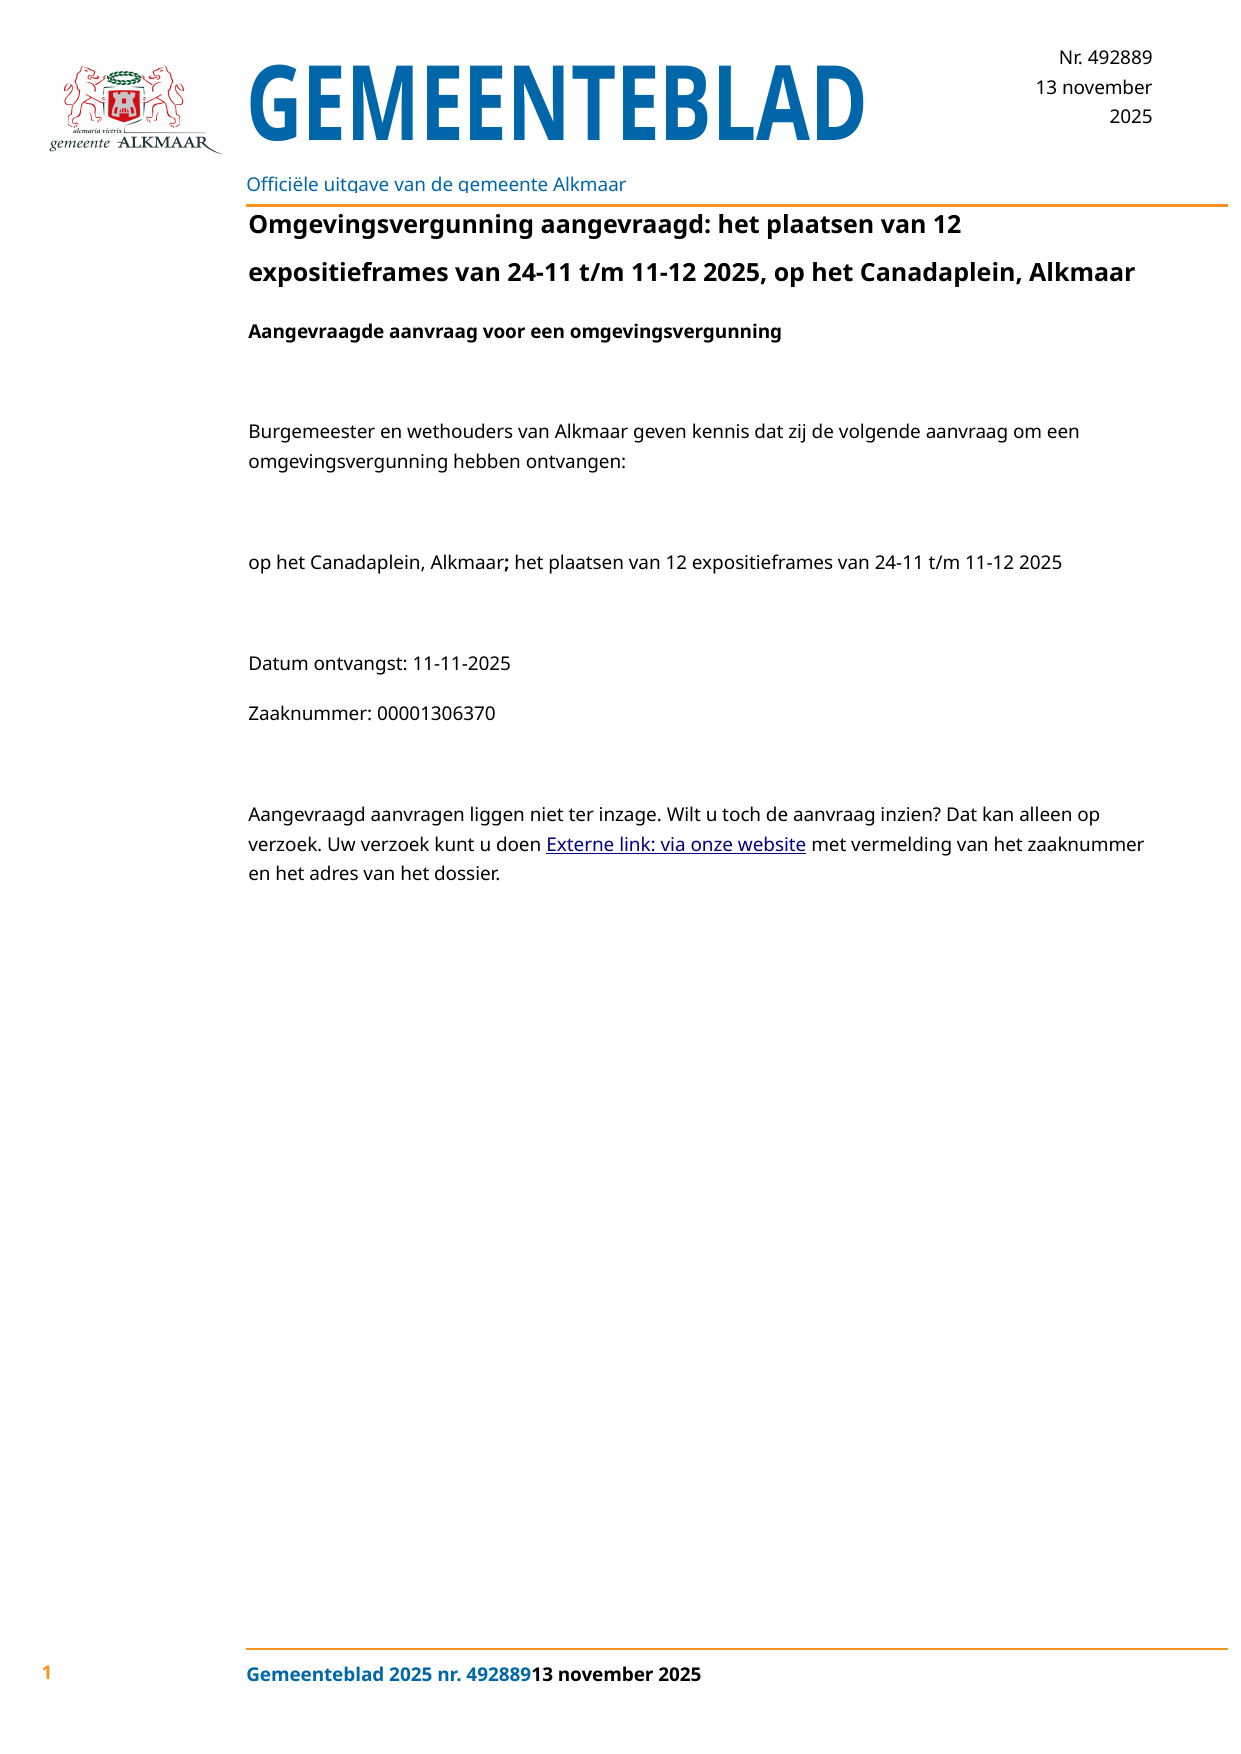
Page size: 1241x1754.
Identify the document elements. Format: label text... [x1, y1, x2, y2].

text Aangevraagd aanvragen liggen niet ter inzage. Wilt u toch de aanvraag inzien? Dat kan alleen op verzoek. Uw verzoek kunt u doen Externe link: via onze website met vermelding van het zaaknummer en het adres van het dossier. [248, 801, 1152, 886]
text Burgemeester en wethouders van Alkmaar geven kennis dat zij de volgende aanvraag om een omgevingsvergunning hebben ontvangen: [248, 419, 1152, 474]
text Datum ontvangst: 11-11-2025 [248, 650, 1152, 676]
picture [41, 47, 231, 172]
text Zaaknummer: 00001306370 [248, 700, 1152, 726]
text Aangevraagde aanvraag voor een omgevingsvergunning [248, 318, 1152, 344]
text Omgevingsvergunning aangevraagd: het plaatsen van 12 expositieframes van 24-11 t/m 11-12 2025, op het Canadaplein, Alkmaar [248, 207, 1152, 288]
text op het Canadaplein, Alkmaar; het plaatsen van 12 expositieframes van 24-11 t/m 11-12 2025 [248, 549, 1152, 575]
